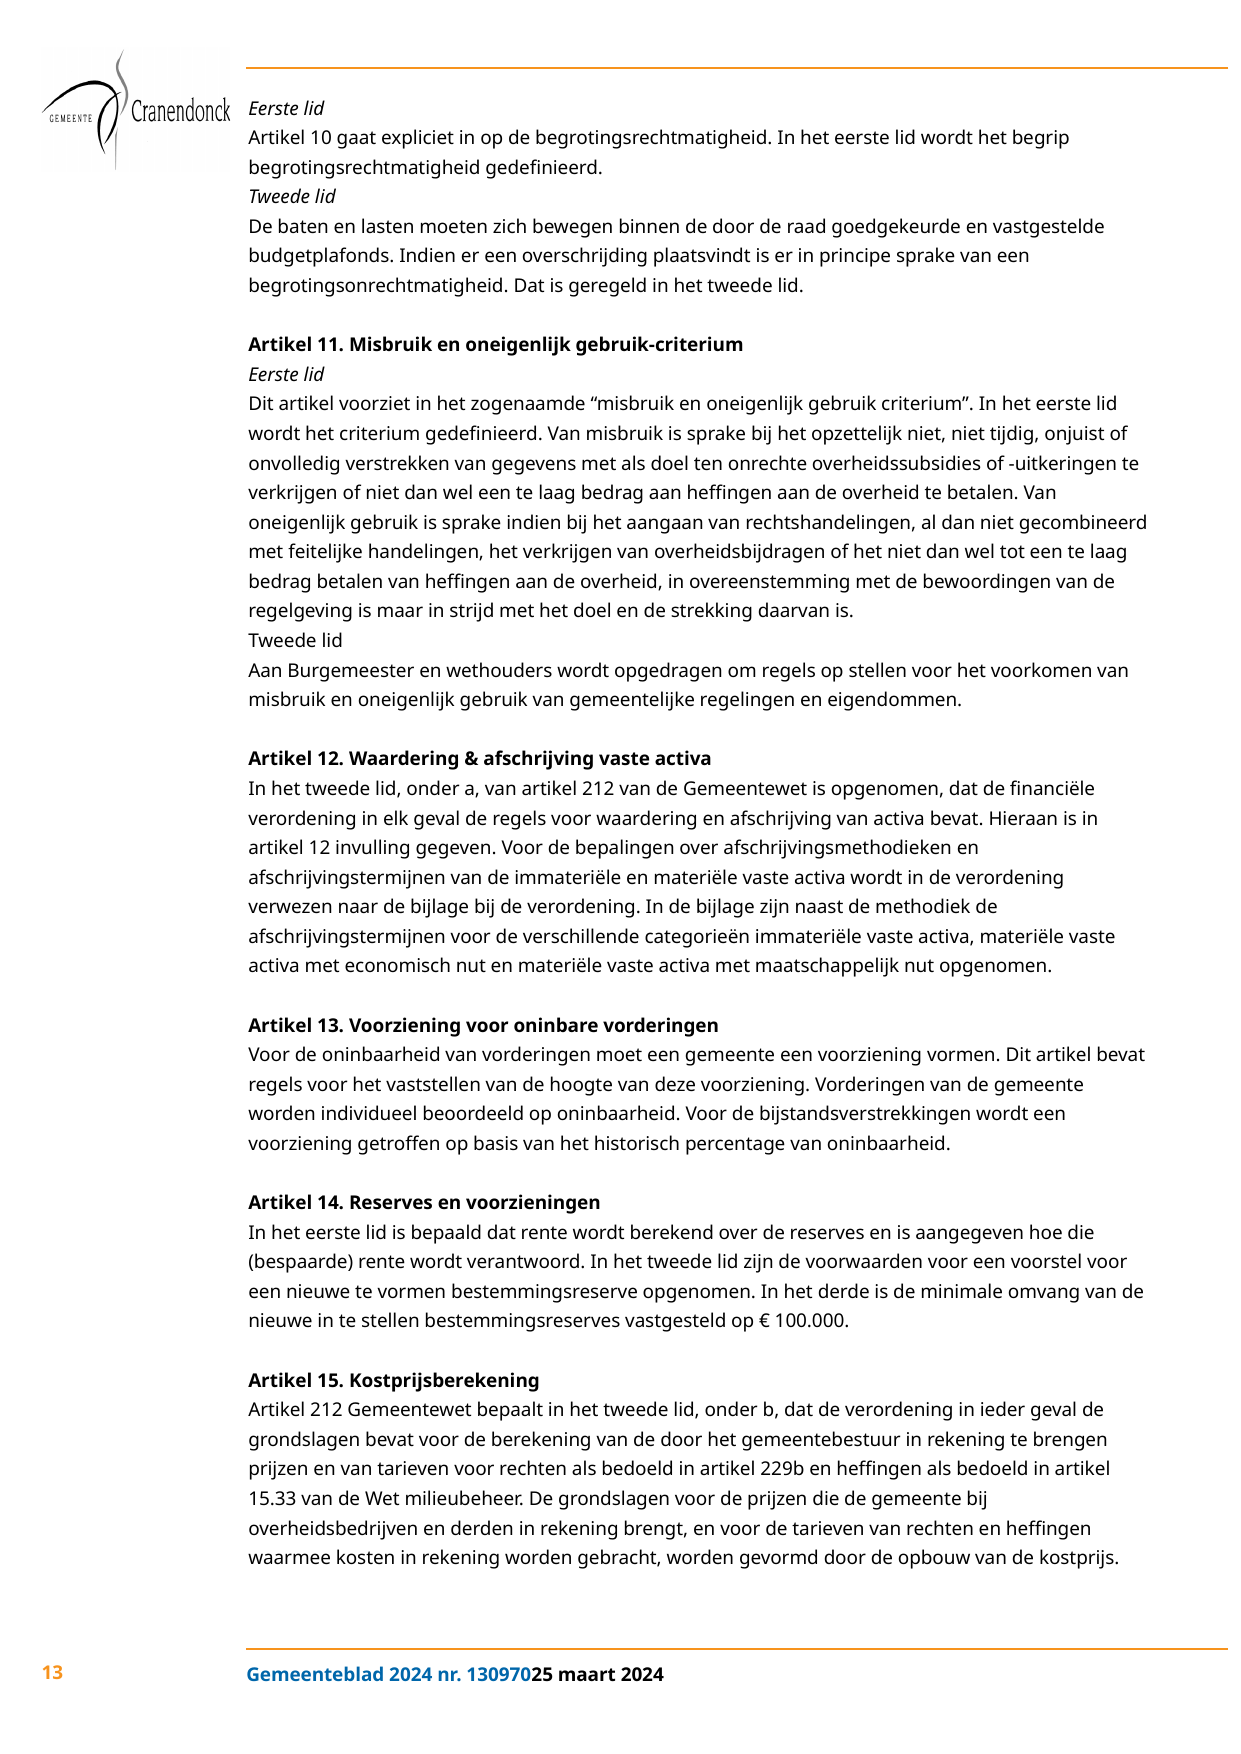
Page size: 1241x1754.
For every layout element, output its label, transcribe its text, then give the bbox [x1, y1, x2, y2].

text Dit artikel voorziet in het zogenaamde “misbruik en oneigenlijk gebruik criterium”. In het eerste lid wordt het criterium gedefinieerd. Van misbruik is sprake bij het opzettelijk niet, niet tijdig, onjuist of onvolledig verstrekken van gegevens met als doel ten onrechte overheidssubsidies of -uitkeringen te verkrijgen of niet dan wel een te laag bedrag aan heffingen aan de overheid te betalen. Van oneigenlijk gebruik is sprake indien bij het aangaan van rechtshandelingen, al dan niet gecombineerd met feitelijke handelingen, het verkrijgen van overheidsbijdragen of het niet dan wel tot een te laag bedrag betalen van heffingen aan de overheid, in overeenstemming met de bewoordingen van de regelgeving is maar in strijd met het doel en de strekking daarvan is. [248, 391, 1152, 623]
text De baten en lasten moeten zich bewegen binnen de door de raad goedgekeurde en vastgestelde budgetplafonds. Indien er een overschrijding plaatsvindt is er in principe sprake van een begrotingsonrechtmatigheid. Dat is geregeld in het tweede lid. [248, 213, 1152, 298]
text Artikel 13. Voorziening voor oninbare vorderingen [248, 1012, 1152, 1038]
text Aan Burgemeester en wethouders wordt opgedragen om regels op stellen voor het voorkomen van misbruik en oneigenlijk gebruik van gemeentelijke regelingen en eigendommen. [248, 657, 1152, 712]
text Artikel 14. Reserves en voorzieningen [248, 1189, 1152, 1215]
text Artikel 11. Misbruik en oneigenlijk gebruik-criterium [248, 331, 1152, 357]
text Voor de oninbaarheid van vorderingen moet een gemeente een voorziening vormen. Dit artikel bevat regels voor het vaststellen van de hoogte van deze voorziening. Vorderingen van de gemeente worden individueel beoordeeld op oninbaarheid. Voor de bijstandsverstrekkingen wordt een voorziening getroffen op basis van het historisch percentage van oninbaarheid. [248, 1041, 1152, 1156]
text verordening in elk geval de regels voor waardering en afschrijving van activa bevat. Hieraan is in artikel 12 invulling gegeven. Voor de bepalingen over afschrijvingsmethodieken en afschrijvingstermijnen van de immateriële en materiële vaste activa wordt in de verordening verwezen naar de bijlage bij de verordening. In de bijlage zijn naast de methodiek de afschrijvingstermijnen voor de verschillende categorieën immateriële vaste activa, materiële vaste activa met economisch nut en materiële vaste activa met maatschappelijk nut opgenomen. [248, 805, 1152, 978]
text Tweede lid [248, 627, 1152, 653]
text In het tweede lid, onder a, van artikel 212 van de Gemeentewet is opgenomen, dat de financiële [248, 775, 1152, 801]
text Artikel 10 gaat expliciet in op de begrotingsrechtmatigheid. In het eerste lid wordt het begrip begrotingsrechtmatigheid gedefinieerd. [248, 124, 1152, 180]
text Artikel 12. Waardering & afschrijving vaste activa [248, 746, 1152, 771]
picture [41, 47, 231, 172]
text Artikel 15. Kostprijsberekening [248, 1367, 1152, 1393]
text Eerste lid [248, 95, 1152, 121]
text Tweede lid [248, 183, 1152, 209]
text In het eerste lid is bepaald dat rente wordt berekend over de reserves en is aangegeven hoe die (bespaarde) rente wordt verantwoord. In het tweede lid zijn de voorwaarden voor een voorstel voor een nieuwe te vormen bestemmingsreserve opgenomen. In het derde is de minimale omvang van de nieuwe in te stellen bestemmingsreserves vastgesteld op € 100.000. [248, 1219, 1152, 1333]
text Artikel 212 Gemeentewet bepaalt in het tweede lid, onder b, dat de verordening in ieder geval de grondslagen bevat voor de berekening van de door het gemeentebestuur in rekening te brengen prijzen en van tarieven voor rechten als bedoeld in artikel 229b en heffingen als bedoeld in artikel 15.33 van de Wet milieubeheer. De grondslagen voor de prijzen die de gemeente bij overheidsbedrijven en derden in rekening brengt, en voor de tarieven van rechten en heffingen waarmee kosten in rekening worden gebracht, worden gevormd door de opbouw van de kostprijs. [248, 1396, 1152, 1570]
text Eerste lid [248, 361, 1152, 387]
